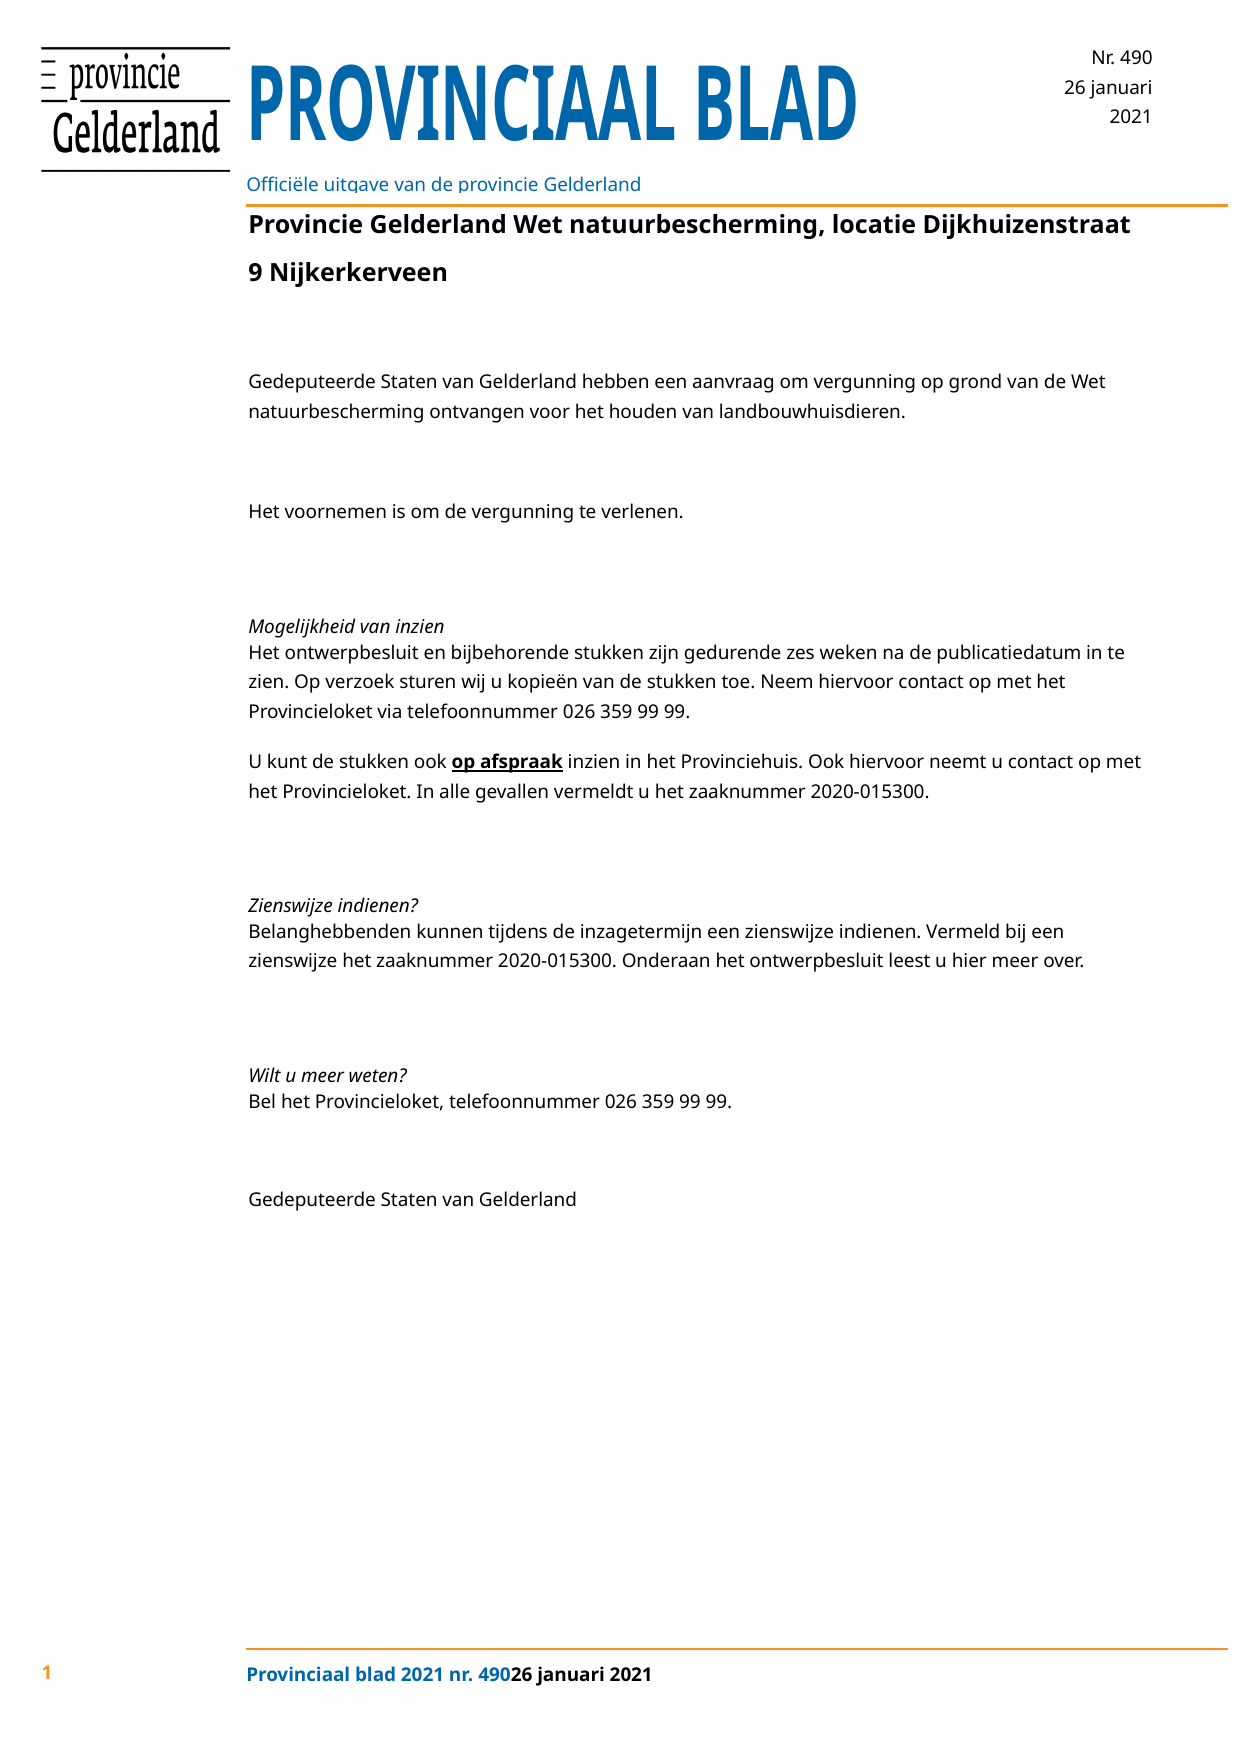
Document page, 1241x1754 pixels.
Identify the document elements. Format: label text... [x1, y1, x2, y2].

text U kunt de stukken ook op afspraak inzien in het Provinciehuis. Ook hiervoor neemt u contact op met het Provincieloket. In alle gevallen vermeldt u het zaaknummer 2020-015300. [248, 748, 1152, 804]
text Provincie Gelderland Wet natuurbescherming, locatie Dijkhuizenstraat 9 Nijkerkerveen [248, 207, 1152, 288]
text Het ontwerpbesluit en bijbehorende stukken zijn gedurende zes weken na de publicatiedatum in te zien. Op verzoek sturen wij u kopieën van de stukken toe. Neem hiervoor contact op met het Provincieloket via telefoonnummer 026 359 99 99. [248, 639, 1152, 724]
text Gedeputeerde Staten van Gelderland hebben een aanvraag om vergunning op grond van de Wet natuurbescherming ontvangen voor het houden van landbouwhuisdieren. [248, 368, 1152, 424]
text Bel het Provincieloket, telefoonnummer 026 359 99 99. [248, 1088, 1152, 1113]
text Mogelijkheid van inzien [248, 613, 1152, 639]
text Gedeputeerde Staten van Gelderland [248, 1186, 1152, 1212]
text Zienswijze indienen? [248, 892, 1152, 918]
picture [41, 47, 231, 172]
text Belanghebbenden kunnen tijdens de inzagetermijn een zienswijze indienen. Vermeld bij een zienswijze het zaaknummer 2020-015300. Onderaan het ontwerpbesluit leest u hier meer over. [248, 918, 1152, 973]
text Het voornemen is om de vergunning te verlenen. [248, 499, 1152, 524]
text Wilt u meer weten? [248, 1062, 1152, 1088]
